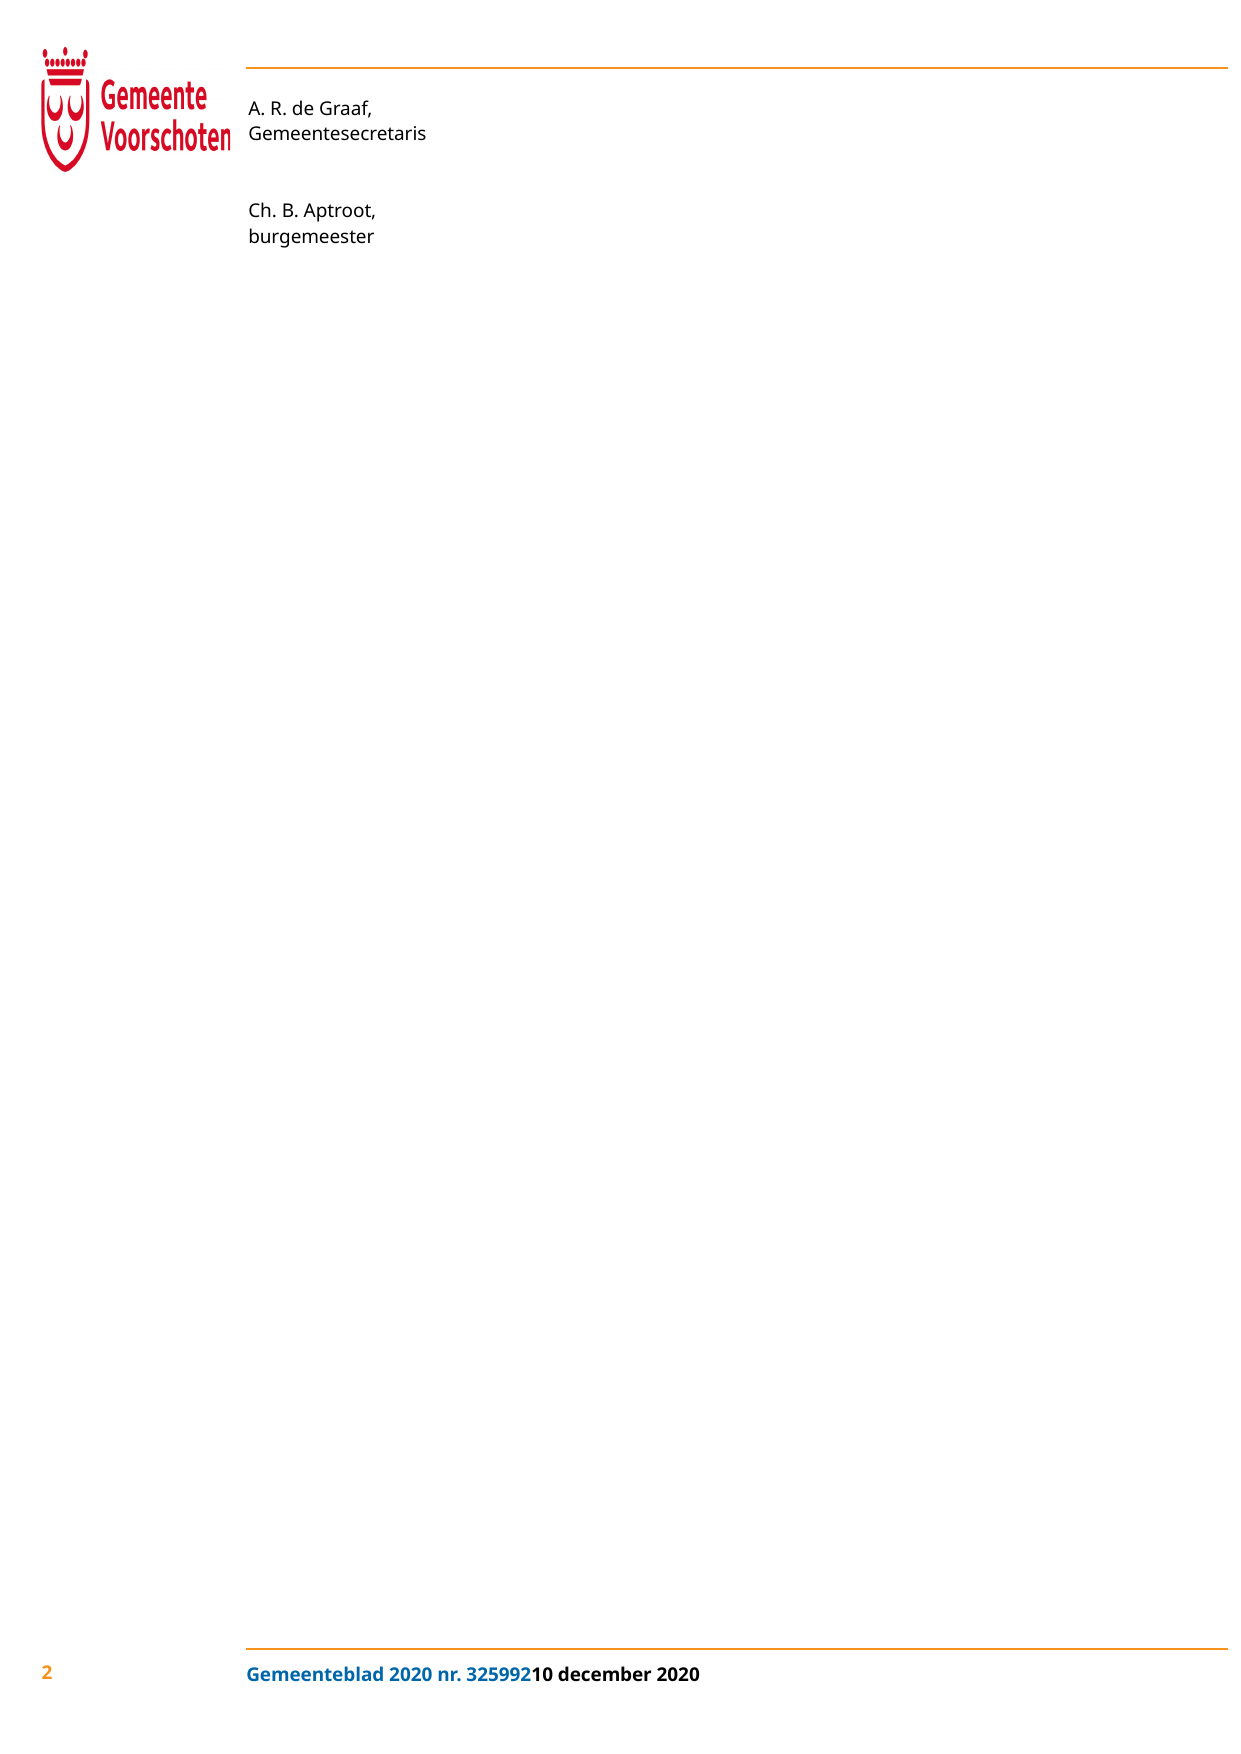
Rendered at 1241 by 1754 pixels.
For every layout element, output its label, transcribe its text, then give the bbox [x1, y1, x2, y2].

text A. R. de Graaf, [248, 95, 1152, 121]
text Ch. B. Aptroot, [248, 198, 1152, 223]
text Gemeentesecretaris [248, 121, 1152, 146]
picture [41, 47, 231, 172]
text burgemeester [248, 223, 1152, 249]
